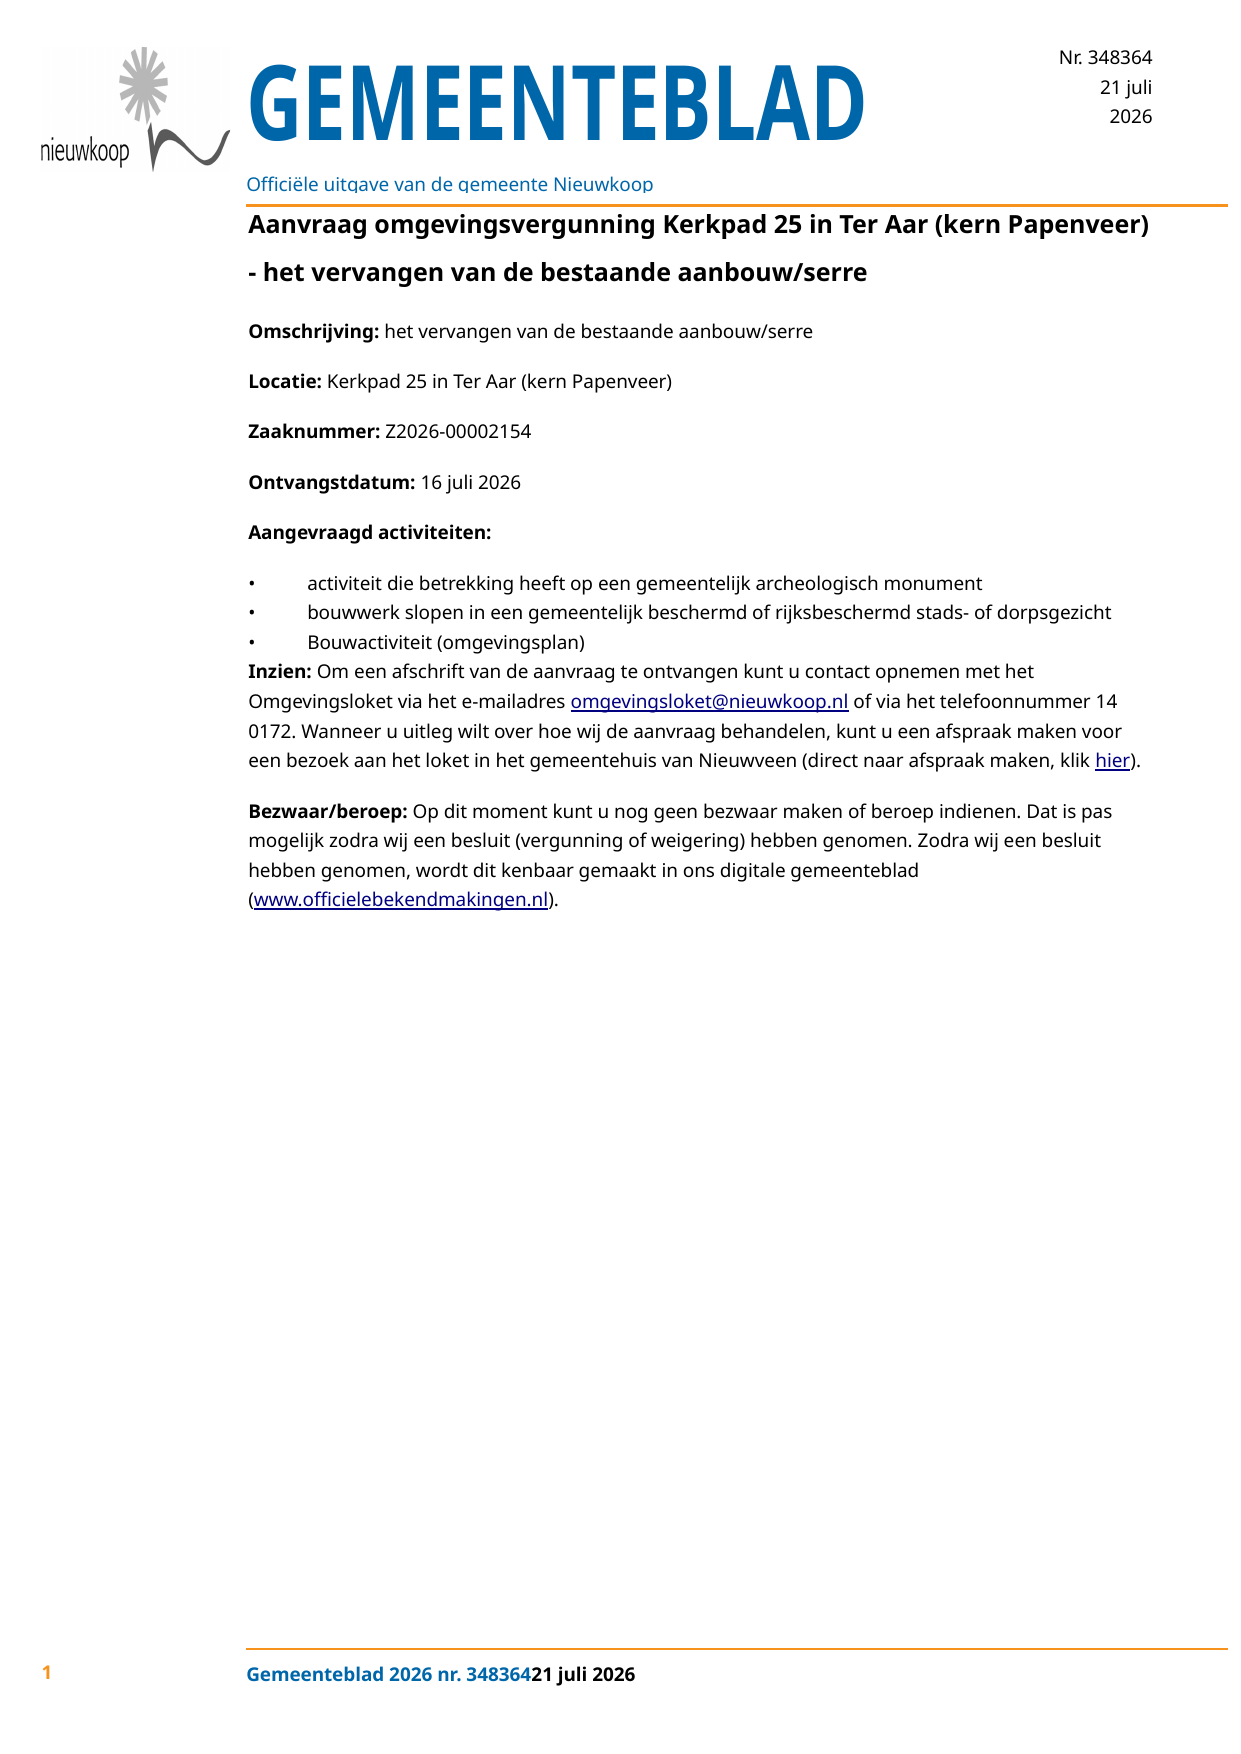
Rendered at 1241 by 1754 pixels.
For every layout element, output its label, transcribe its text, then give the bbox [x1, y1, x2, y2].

text Zaaknummer: Z2026-00002154 [248, 419, 1152, 444]
text Ontvangstdatum: 16 juli 2026 [248, 469, 1152, 495]
picture [41, 47, 231, 172]
text Inzien: Om een afschrift van de aanvraag te ontvangen kunt u contact opnemen met het Omgevingsloket via het e-mailadres omgevingsloket@nieuwkoop.nl of via het telefoonnummer 14 0172. Wanneer u uitleg wilt over hoe wij de aanvraag behandelen, kunt u een afspraak maken voor een bezoek aan het loket in het gemeentehuis van Nieuwveen (direct naar afspraak maken, klik hier). [248, 659, 1152, 773]
list bouwwerk slopen in een gemeentelijk beschermd of rijksbeschermd stads- of dorpsgezicht [248, 599, 1152, 625]
text Omschrijving: het vervangen van de bestaande aanbouw/serre [248, 318, 1152, 344]
text Bezwaar/beroep: Op dit moment kunt u nog geen bezwaar maken of beroep indienen. Dat is pas mogelijk zodra wij een besluit (vergunning of weigering) hebben genomen. Zodra wij een besluit hebben genomen, wordt dit kenbaar gemaakt in ons digitale gemeenteblad (www.officielebekendmakingen.nl). [248, 798, 1152, 912]
list activiteit die betrekking heeft op een gemeentelijk archeologisch monument [248, 570, 1152, 596]
text Aangevraagd activiteiten: [248, 519, 1152, 545]
text Locatie: Kerkpad 25 in Ter Aar (kern Papenveer) [248, 368, 1152, 394]
text Aanvraag omgevingsvergunning Kerkpad 25 in Ter Aar (kern Papenveer) - het vervangen van de bestaande aanbouw/serre [248, 207, 1152, 288]
list Bouwactiviteit (omgevingsplan) [248, 629, 1152, 655]
